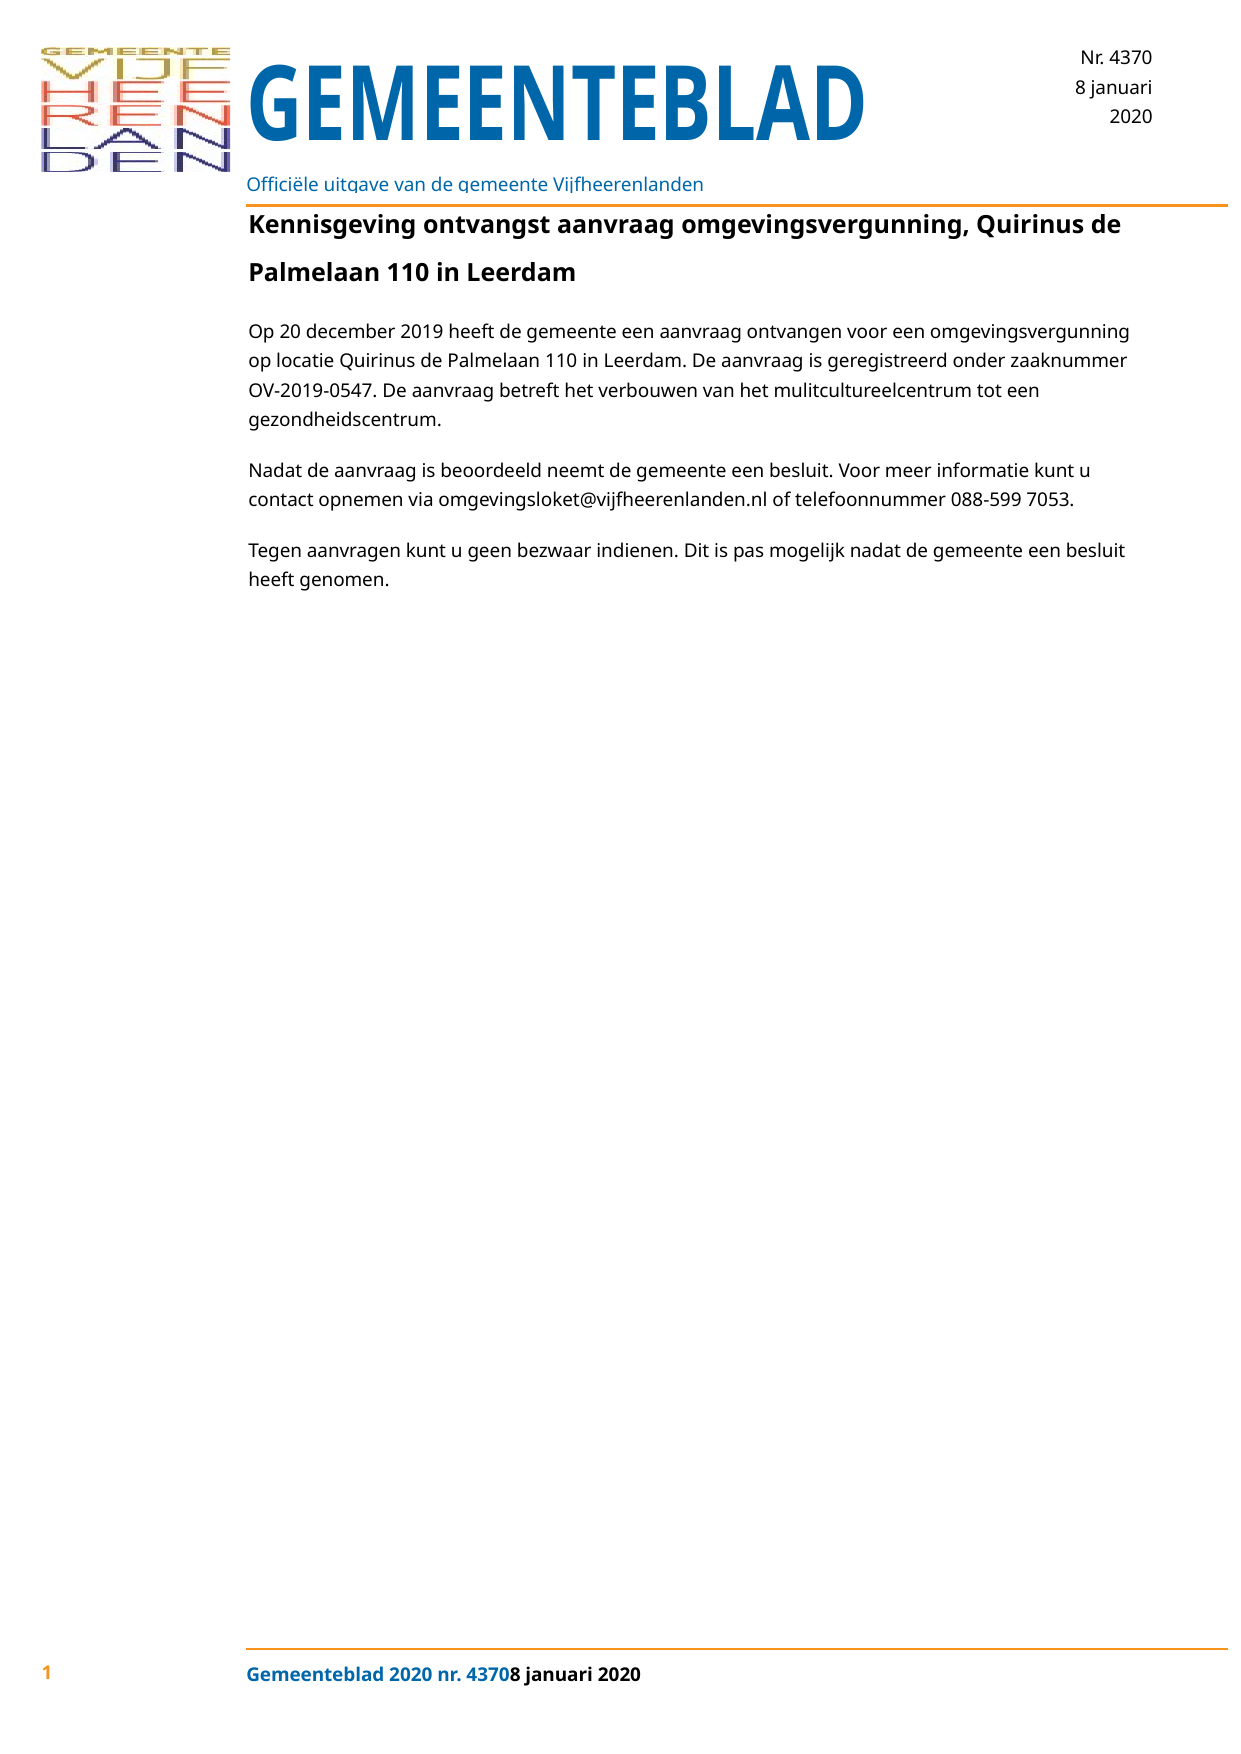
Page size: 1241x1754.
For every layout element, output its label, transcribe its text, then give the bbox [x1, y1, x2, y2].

text Nadat de aanvraag is beoordeeld neemt de gemeente een besluit. Voor meer informatie kunt u contact opnemen via omgevingsloket@vijfheerenlanden.nl of telefoonnummer 088-599 7053. [248, 457, 1152, 512]
picture [41, 47, 231, 172]
text Op 20 december 2019 heeft de gemeente een aanvraag ontvangen voor een omgevingsvergunning op locatie Quirinus de Palmelaan 110 in Leerdam. De aanvraag is geregistreerd onder zaaknummer OV-2019-0547. De aanvraag betreft het verbouwen van het mulitcultureelcentrum tot een gezondheidscentrum. [248, 318, 1152, 432]
text Tegen aanvragen kunt u geen bezwaar indienen. Dit is pas mogelijk nadat de gemeente een besluit heeft genomen. [248, 537, 1152, 592]
text Kennisgeving ontvangst aanvraag omgevingsvergunning, Quirinus de Palmelaan 110 in Leerdam [248, 207, 1152, 288]
